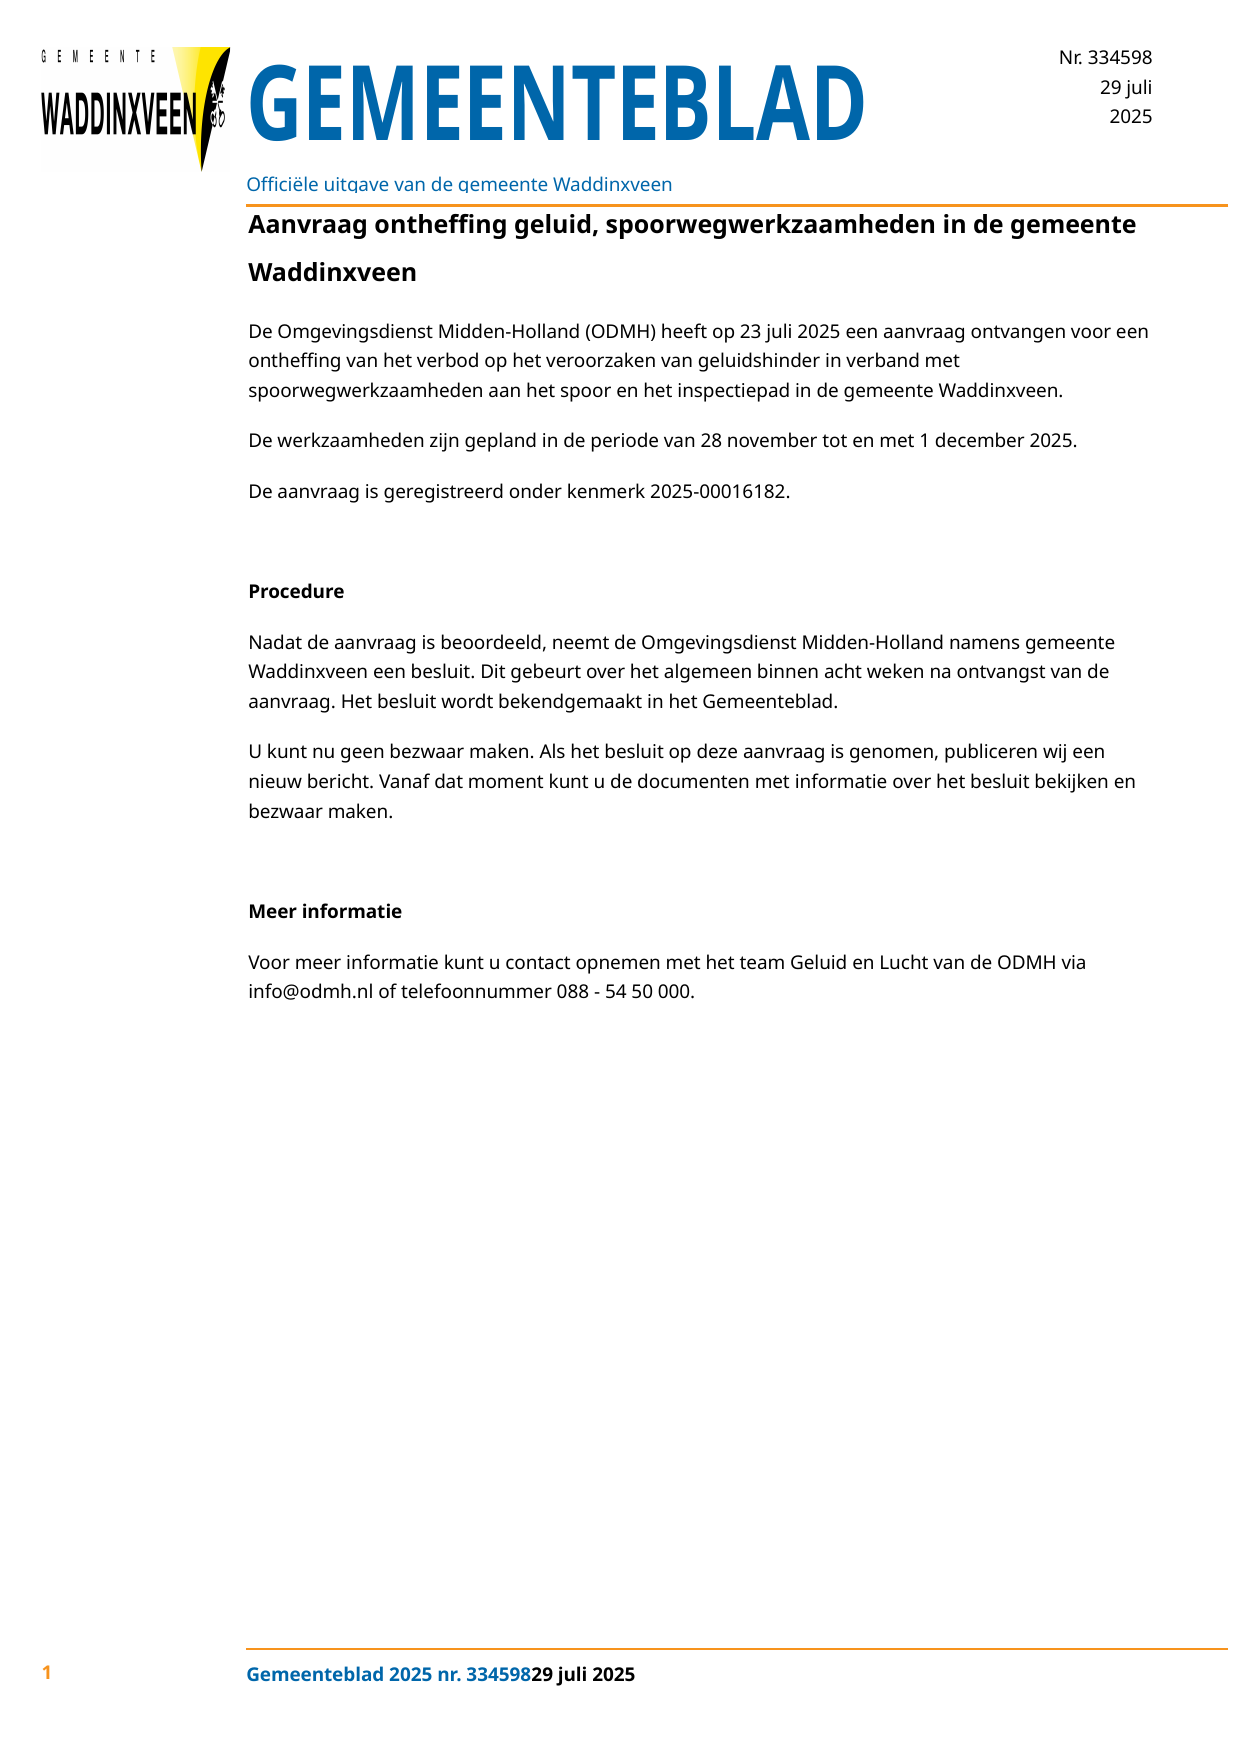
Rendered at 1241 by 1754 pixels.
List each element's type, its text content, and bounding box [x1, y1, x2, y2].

text U kunt nu geen bezwaar maken. Als het besluit op deze aanvraag is genomen, publiceren wij een nieuw bericht. Vanaf dat moment kunt u de documenten met informatie over het besluit bekijken en bezwaar maken. [248, 739, 1152, 824]
picture [41, 47, 231, 172]
text Meer informatie [248, 899, 1152, 924]
text De werkzaamheden zijn gepland in de periode van 28 november tot en met 1 december 2025. [248, 427, 1152, 453]
text Nadat de aanvraag is beoordeeld, neemt de Omgevingsdienst Midden-Holland namens gemeente Waddinxveen een besluit. Dit gebeurt over het algemeen binnen acht weken na ontvangst van de aanvraag. Het besluit wordt bekendgemaakt in het Gemeenteblad. [248, 629, 1152, 714]
text Procedure [248, 579, 1152, 604]
text De Omgevingsdienst Midden-Holland (ODMH) heeft op 23 juli 2025 een aanvraag ontvangen voor een ontheffing van het verbod op het veroorzaken van geluidshinder in verband met spoorwegwerkzaamheden aan het spoor en het inspectiepad in de gemeente Waddinxveen. [248, 318, 1152, 403]
text Aanvraag ontheffing geluid, spoorwegwerkzaamheden in de gemeente Waddinxveen [248, 207, 1152, 288]
text Voor meer informatie kunt u contact opnemen met het team Geluid en Lucht van de ODMH via info@odmh.nl of telefoonnummer 088 - 54 50 000. [248, 949, 1152, 1004]
text De aanvraag is geregistreerd onder kenmerk 2025-00016182. [248, 478, 1152, 504]
